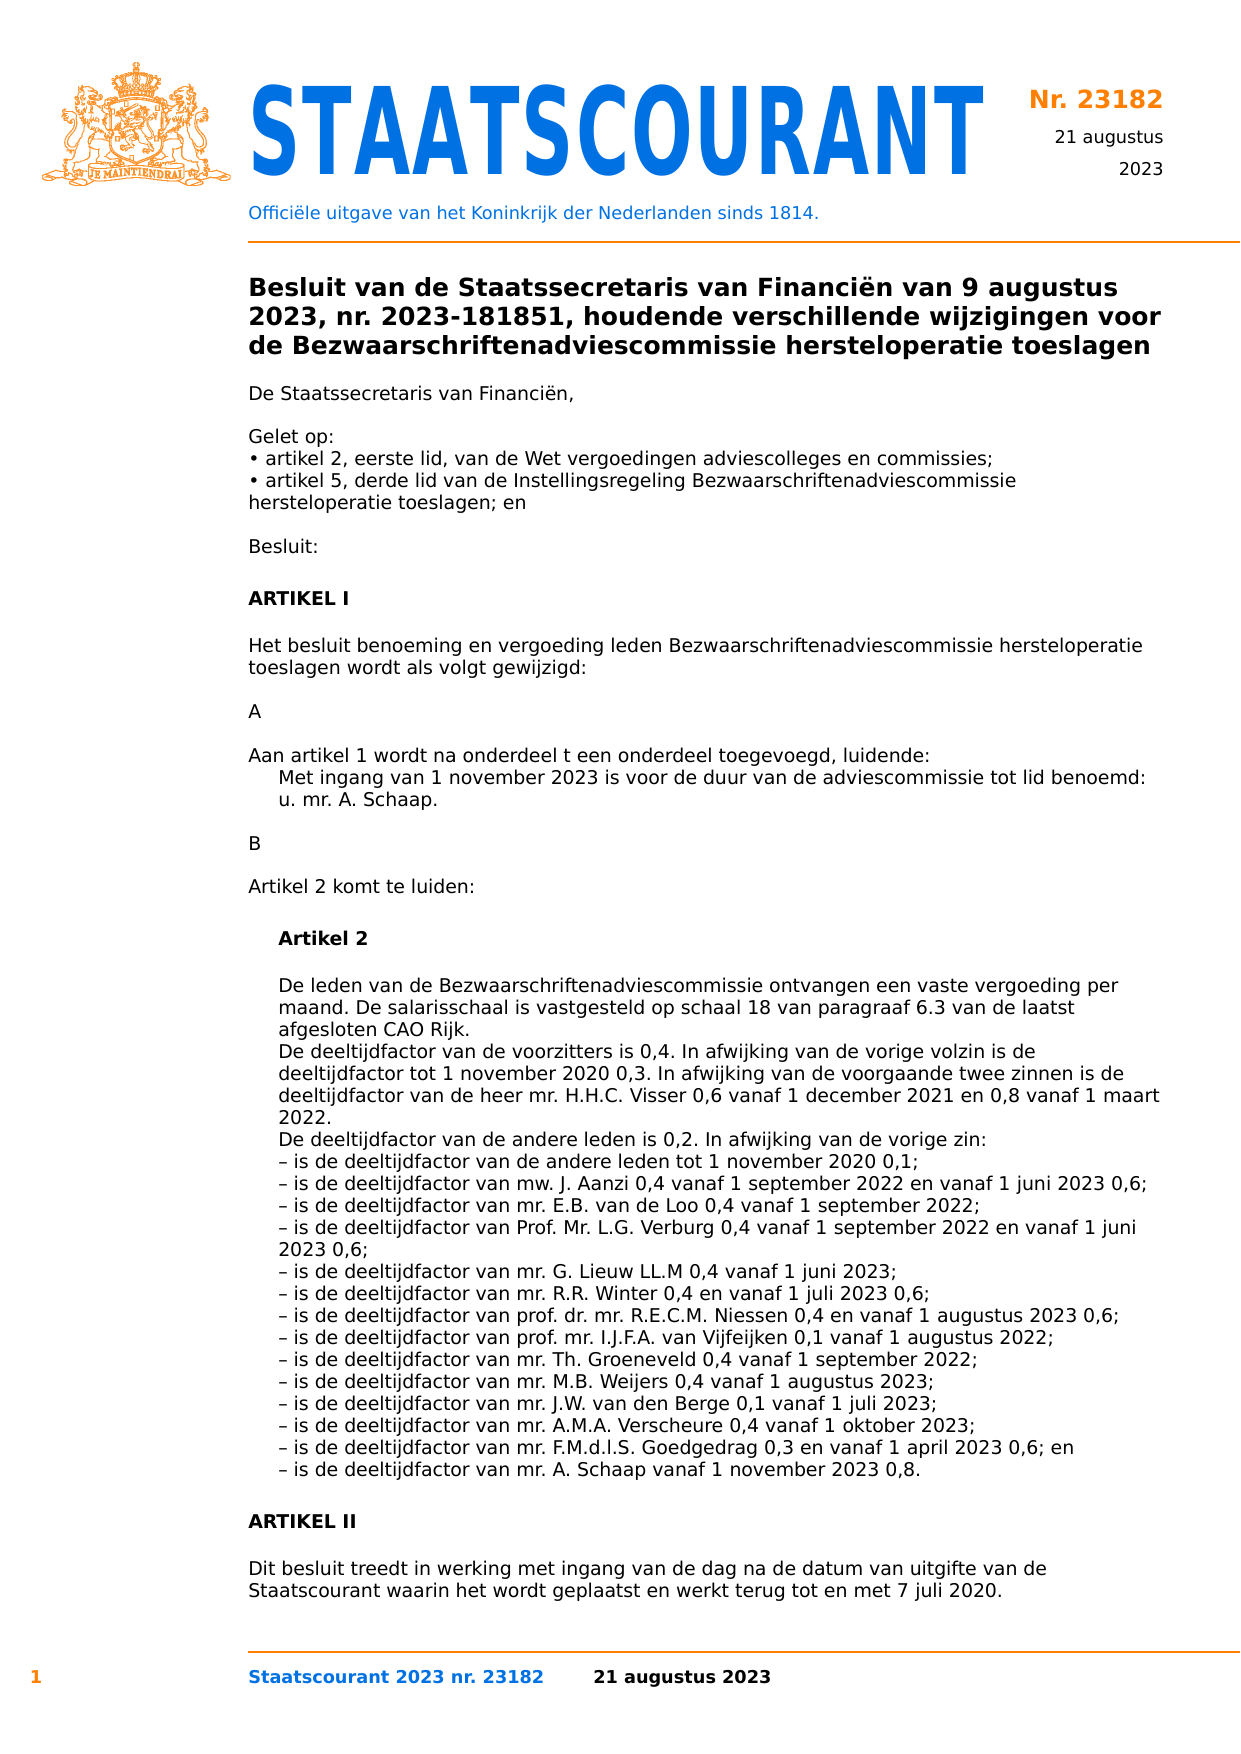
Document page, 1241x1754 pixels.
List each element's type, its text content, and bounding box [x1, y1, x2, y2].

text • artikel 5, derde lid van de Instellingsregeling Bezwaarschriftenadviescommissie hersteloperatie toeslagen; en [248, 470, 1163, 514]
text – is de deeltijdfactor van mr. F.M.d.l.S. Goedgedrag 0,3 en vanaf 1 april 2023 0,6; en [278, 1437, 1163, 1459]
table_cell 2023 [998, 153, 1240, 203]
text Gelet op: [248, 426, 1163, 448]
text – is de deeltijdfactor van mr. R.R. Winter 0,4 en vanaf 1 juli 2023 0,6; [278, 1283, 1163, 1305]
text Met ingang van 1 november 2023 is voor de duur van de adviescommissie tot lid benoemd: [278, 767, 1163, 789]
text – is de deeltijdfactor van mr. Th. Groeneveld 0,4 vanaf 1 september 2022; [278, 1349, 1163, 1371]
subtitle Besluit van de Staatssecretaris van Financiën van 9 augustus 2023, nr. 2023-181851, houdende verschillende wijzigingen voor de Bezwaarschriftenadviescommissie hersteloperatie toeslagen [248, 273, 1163, 361]
subtitle Artikel 2 [278, 928, 1163, 950]
text De leden van de Bezwaarschriftenadviescommissie ontvangen een vaste vergoeding per maand. De salarisschaal is vastgesteld op schaal 18 van paragraaf 6.3 van de laatst afgesloten CAO Rijk. [278, 975, 1163, 1041]
table_cell Officiële uitgave van het Koninkrijk der Nederlanden sinds 1814. [248, 203, 1240, 241]
text – is de deeltijdfactor van mr. E.B. van de Loo 0,4 vanaf 1 september 2022; [278, 1195, 1163, 1217]
text De deeltijdfactor van de andere leden is 0,2. In afwijking van de vorige zin: [278, 1129, 1163, 1151]
table_header STAATSCOURANT [248, 62, 998, 203]
text – is de deeltijdfactor van mr. J.W. van den Berge 0,1 vanaf 1 juli 2023; [278, 1393, 1163, 1415]
table_header Nr. 23182 [998, 62, 1240, 121]
picture [41, 62, 231, 186]
text – is de deeltijdfactor van de andere leden tot 1 november 2020 0,1; [278, 1151, 1163, 1173]
text – is de deeltijdfactor van mr. A. Schaap vanaf 1 november 2023 0,8. [278, 1459, 1163, 1481]
text De deeltijdfactor van de voorzitters is 0,4. In afwijking van de vorige volzin is de deeltijdfactor tot 1 november 2020 0,3. In afwijking van de voorgaande twee zinnen is de deeltijdfactor van de heer mr. H.H.C. Visser 0,6 vanaf 1 december 2021 en 0,8 vanaf 1 maart 2022. [278, 1041, 1163, 1129]
text A [248, 701, 1163, 723]
text – is de deeltijdfactor van prof. dr. mr. R.E.C.M. Niessen 0,4 en vanaf 1 augustus 2023 0,6; [278, 1305, 1163, 1327]
text B [248, 832, 1163, 854]
table_header [25, 62, 248, 241]
text Het besluit benoeming en vergoeding leden Bezwaarschriftenadviescommissie hersteloperatie toeslagen wordt als volgt gewijzigd: [248, 635, 1163, 679]
text – is de deeltijdfactor van mr. A.M.A. Verscheure 0,4 vanaf 1 oktober 2023; [278, 1415, 1163, 1437]
text – is de deeltijdfactor van mw. J. Aanzi 0,4 vanaf 1 september 2022 en vanaf 1 juni 2023 0,6; [278, 1173, 1163, 1195]
text – is de deeltijdfactor van prof. mr. I.J.F.A. van Vijfeijken 0,1 vanaf 1 augustus 2022; [278, 1327, 1163, 1349]
subtitle ARTIKEL I [248, 588, 1163, 610]
table_cell 21 augustus [998, 121, 1240, 153]
text – is de deeltijdfactor van Prof. Mr. L.G. Verburg 0,4 vanaf 1 september 2022 en vanaf 1 juni 2023 0,6; [278, 1217, 1163, 1261]
text Besluit: [248, 536, 1163, 558]
text Aan artikel 1 wordt na onderdeel t een onderdeel toegevoegd, luidende: [248, 745, 1163, 767]
text De Staatssecretaris van Financiën, [248, 382, 1163, 404]
text – is de deeltijdfactor van mr. M.B. Weijers 0,4 vanaf 1 augustus 2023; [278, 1371, 1163, 1393]
text Artikel 2 komt te luiden: [248, 876, 1163, 898]
text Dit besluit treedt in werking met ingang van de dag na de datum van uitgifte van de Staatscourant waarin het wordt geplaatst en werkt terug tot en met 7 juli 2020. [248, 1558, 1163, 1602]
text • artikel 2, eerste lid, van de Wet vergoedingen adviescolleges en commissies; [248, 448, 1163, 470]
subtitle ARTIKEL II [248, 1511, 1163, 1533]
text – is de deeltijdfactor van mr. G. Lieuw LL.M 0,4 vanaf 1 juni 2023; [278, 1261, 1163, 1283]
text u. mr. A. Schaap. [278, 789, 1163, 811]
